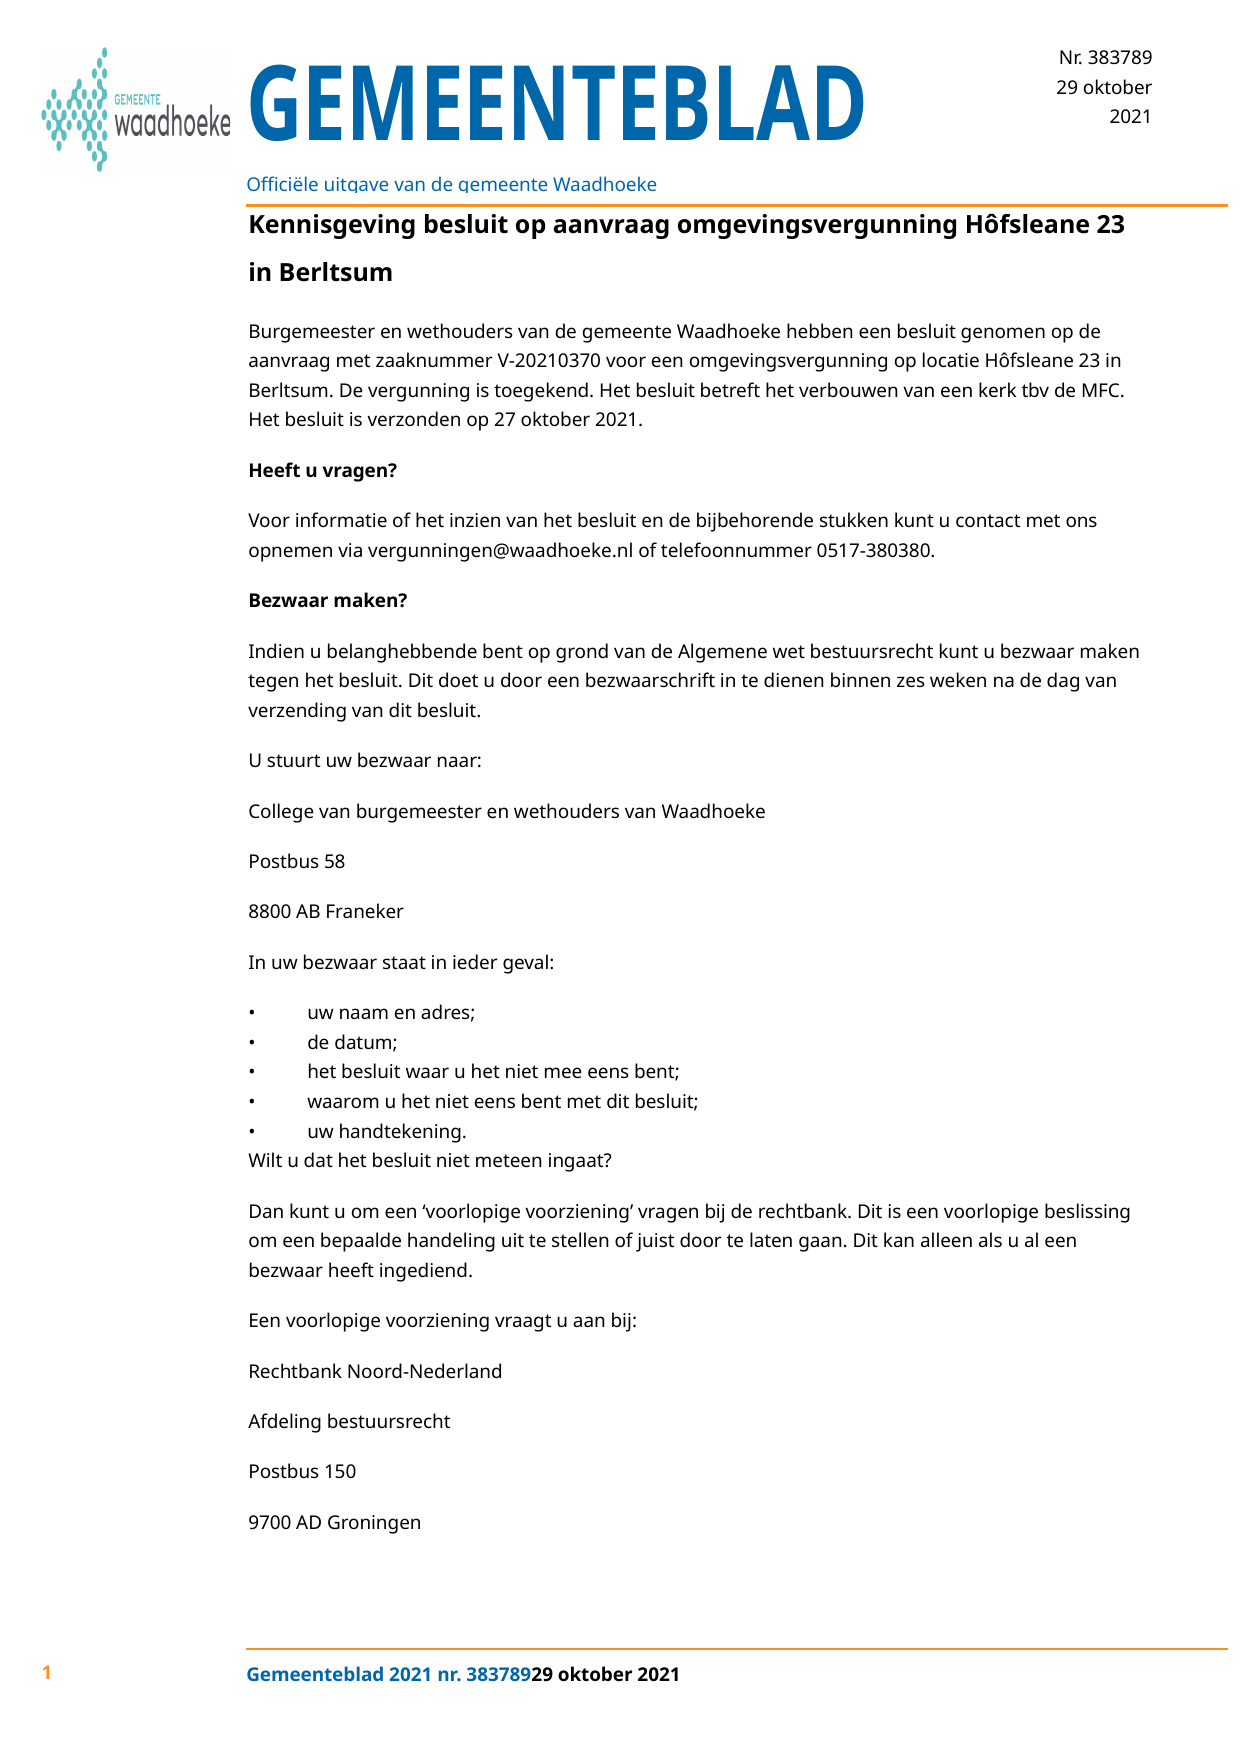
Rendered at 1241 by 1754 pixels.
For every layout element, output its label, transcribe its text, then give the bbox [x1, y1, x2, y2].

text Burgemeester en wethouders van de gemeente Waadhoeke hebben een besluit genomen op de aanvraag met zaaknummer V-20210370 voor een omgevingsvergunning op locatie Hôfsleane 23 in Berltsum. De vergunning is toegekend. Het besluit betreft het verbouwen van een kerk tbv de MFC. Het besluit is verzonden op 27 oktober 2021. [248, 318, 1152, 432]
text Indien u belanghebbende bent op grond van de Algemene wet bestuursrecht kunt u bezwaar maken tegen het besluit. Dit doet u door een bezwaarschrift in te dienen binnen zes weken na de dag van verzending van dit besluit. [248, 638, 1152, 723]
text Bezwaar maken? [248, 587, 1152, 613]
text Wilt u dat het besluit niet meteen ingaat? [248, 1147, 1152, 1173]
list het besluit waar u het niet mee eens bent; [248, 1059, 1152, 1084]
text Dan kunt u om een ‘voorlopige voorziening’ vragen bij de rechtbank. Dit is een voorlopige beslissing om een bepaalde handeling uit te stellen of juist door te laten gaan. Dit kan alleen als u al een bezwaar heeft ingediend. [248, 1198, 1152, 1283]
text 8800 AB Franeker [248, 899, 1152, 924]
text Een voorlopige voorziening vraagt u aan bij: [248, 1307, 1152, 1333]
text Postbus 150 [248, 1459, 1152, 1484]
text Kennisgeving besluit op aanvraag omgevingsvergunning Hôfsleane 23 in Berltsum [248, 207, 1152, 288]
text Heeft u vragen? [248, 457, 1152, 483]
text Postbus 58 [248, 848, 1152, 874]
text College van burgemeester en wethouders van Waadhoeke [248, 798, 1152, 824]
text Rechtbank Noord-Nederland [248, 1358, 1152, 1384]
text Voor informatie of het inzien van het besluit en de bijbehorende stukken kunt u contact met ons opnemen via vergunningen@waadhoeke.nl of telefoonnummer 0517-380380. [248, 507, 1152, 563]
text U stuurt uw bezwaar naar: [248, 747, 1152, 773]
picture [41, 47, 231, 172]
text Afdeling bestuursrecht [248, 1408, 1152, 1434]
text In uw bezwaar staat in ieder geval: [248, 949, 1152, 975]
list waarom u het niet eens bent met dit besluit; [248, 1088, 1152, 1114]
list uw naam en adres; [248, 999, 1152, 1025]
list de datum; [248, 1029, 1152, 1055]
list uw handtekening. [248, 1118, 1152, 1144]
text 9700 AD Groningen [248, 1509, 1152, 1535]
